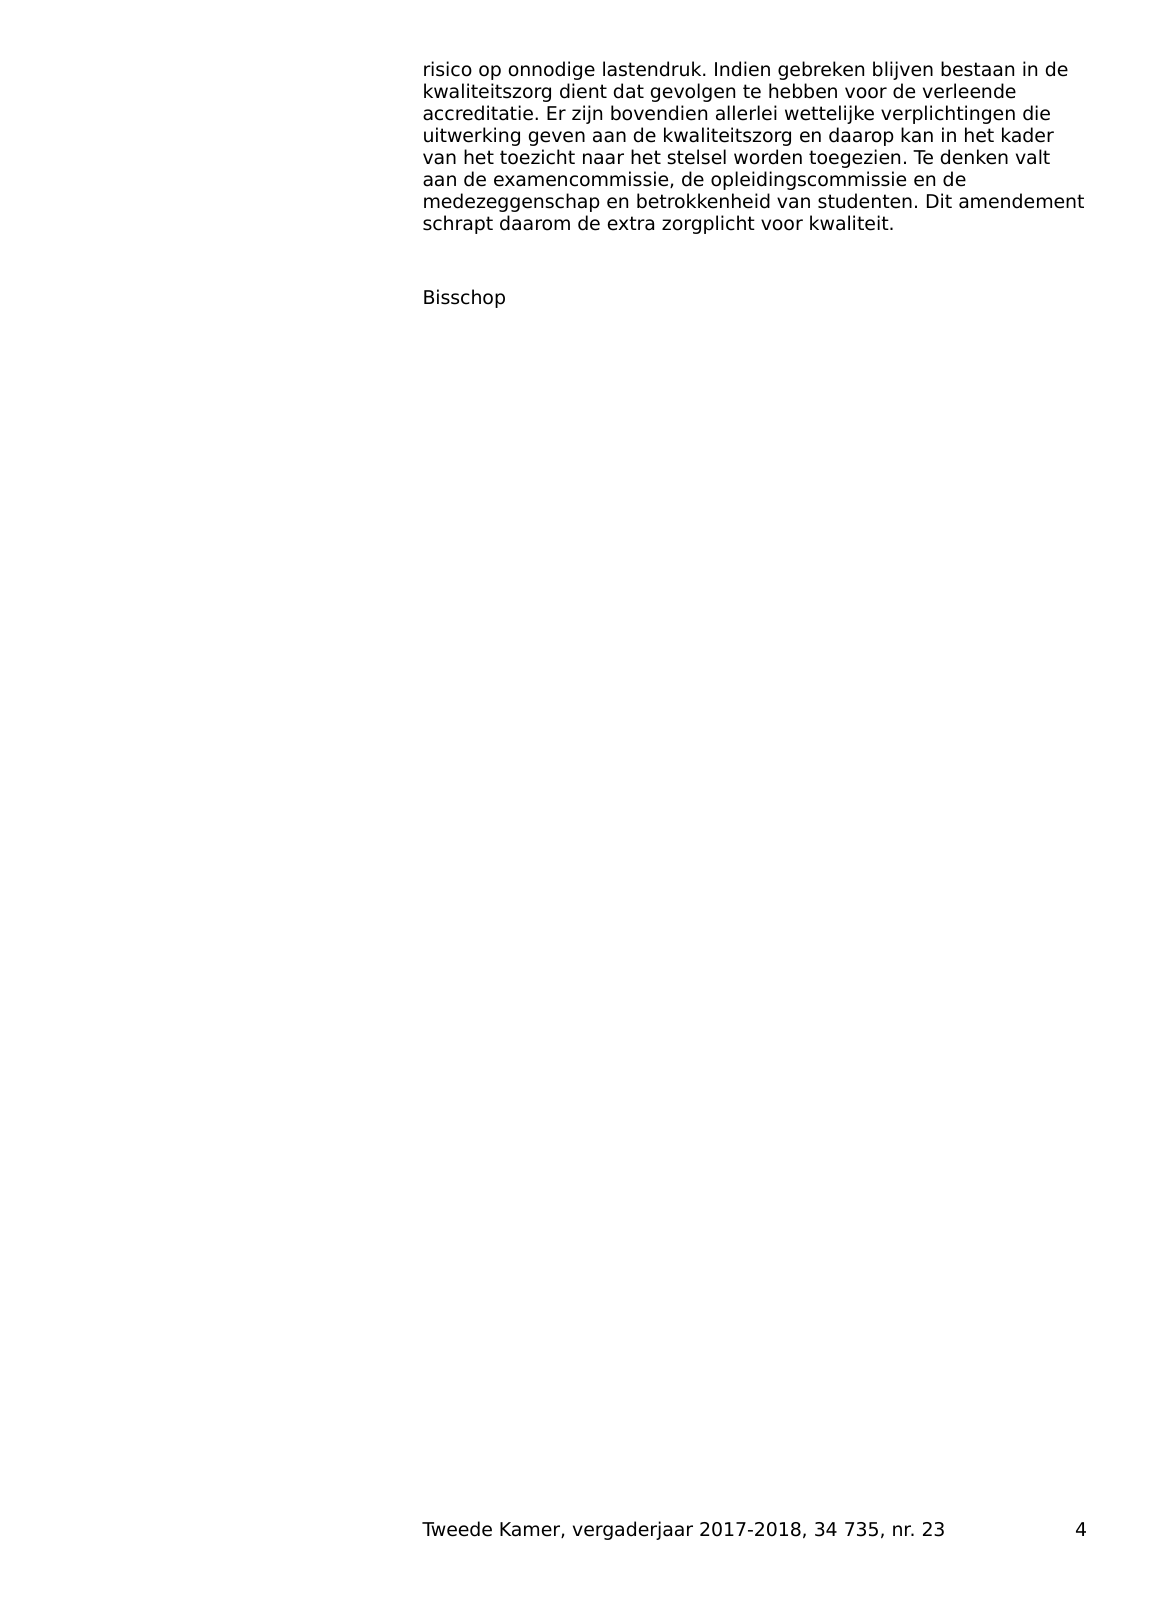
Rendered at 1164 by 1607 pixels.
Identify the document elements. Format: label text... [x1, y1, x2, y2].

text risico op onnodige lastendruk. Indien gebreken blijven bestaan in de kwaliteitszorg dient dat gevolgen te hebben voor de verleende accreditatie. Er zijn bovendien allerlei wettelijke verplichtingen die uitwerking geven aan de kwaliteitszorg en daarop kan in het kader van het toezicht naar het stelsel worden toegezien. Te denken valt aan de examencommissie, de opleidingscommissie en de medezeggenschap en betrokkenheid van studenten. Dit amendement schrapt daarom de extra zorgplicht voor kwaliteit. [422, 59, 1087, 235]
text Bisschop [422, 265, 1087, 309]
